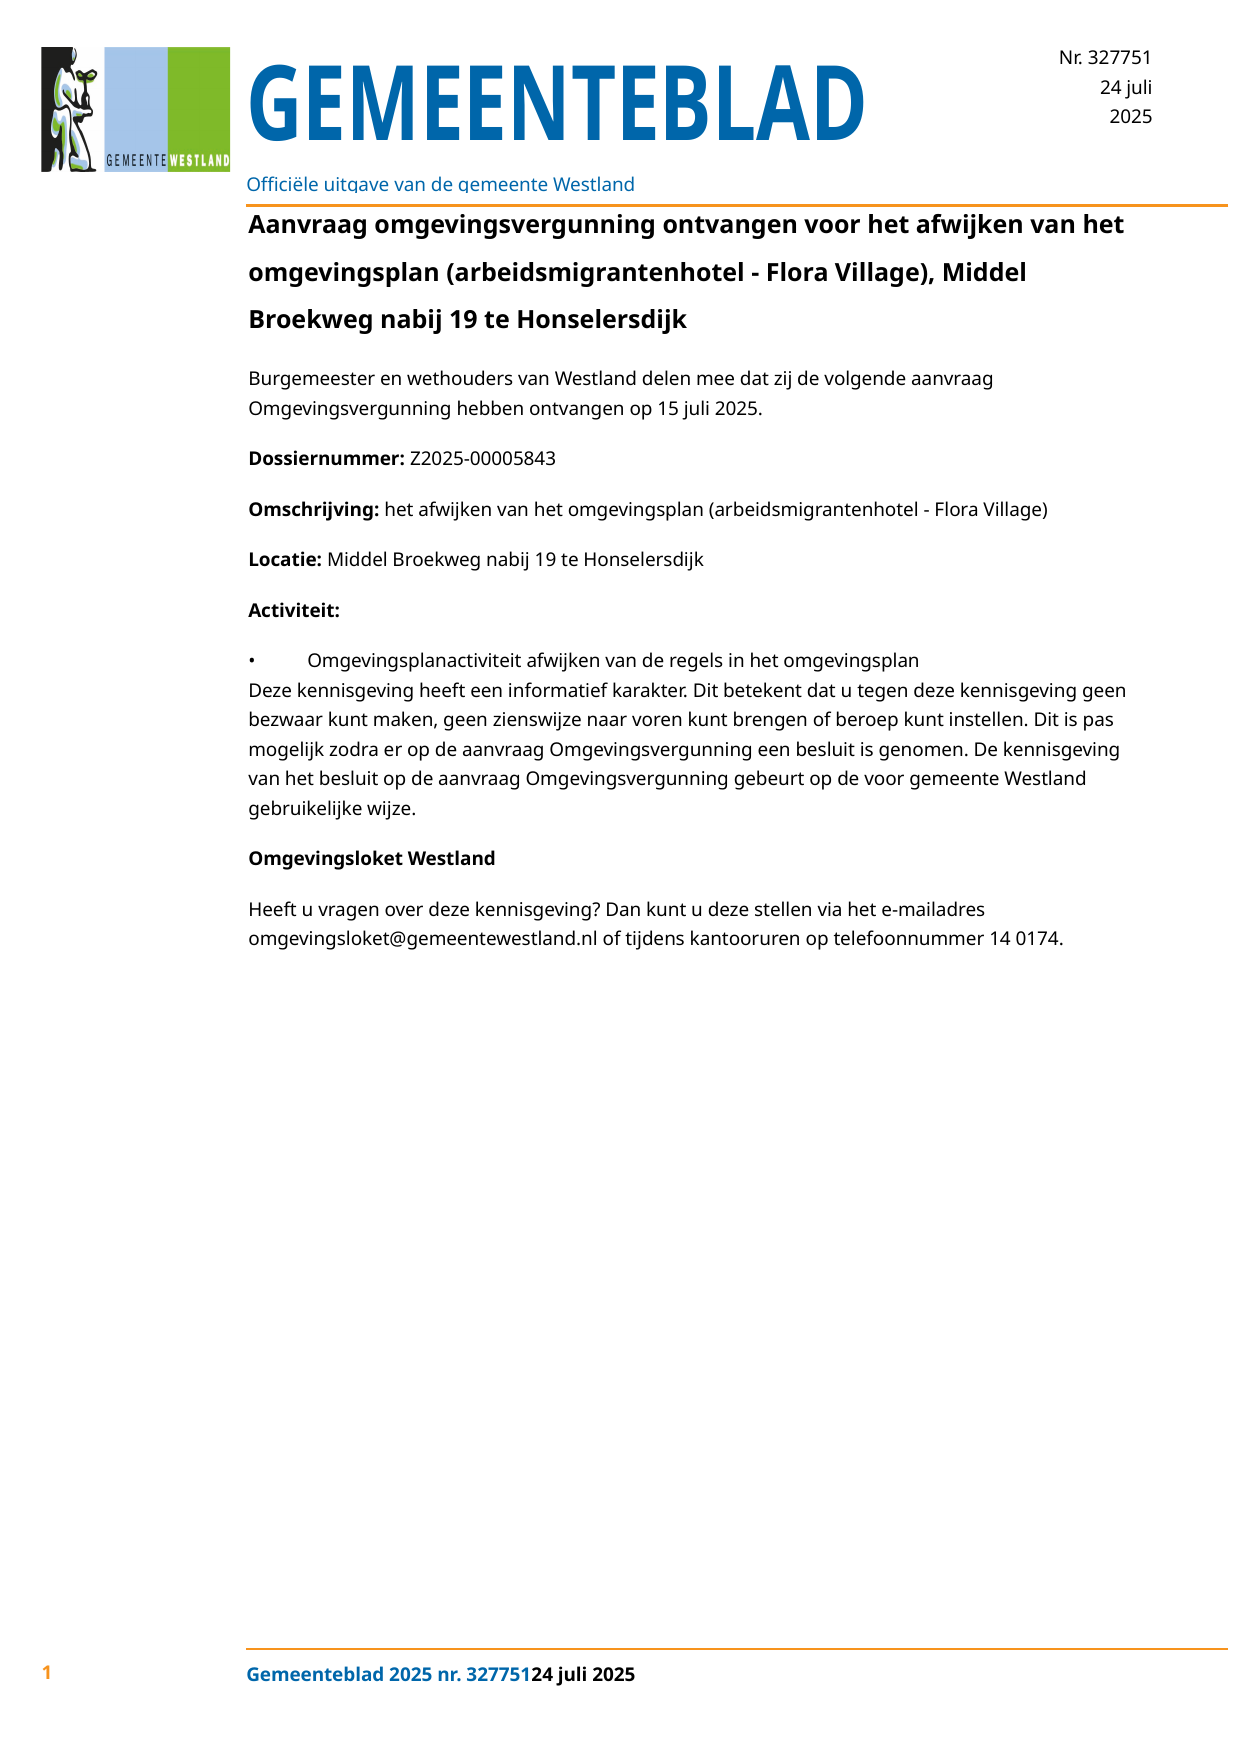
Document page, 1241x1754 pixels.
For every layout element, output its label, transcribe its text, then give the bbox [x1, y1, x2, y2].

text Omschrijving: het afwijken van het omgevingsplan (arbeidsmigrantenhotel - Flora Village) [248, 496, 1152, 522]
text Heeft u vragen over deze kennisgeving? Dan kunt u deze stellen via het e-mailadres omgevingsloket@gemeentewestland.nl of tijdens kantooruren op telefoonnummer 14 0174. [248, 896, 1152, 951]
picture [41, 47, 231, 172]
text Aanvraag omgevingsvergunning ontvangen voor het afwijken van het omgevingsplan (arbeidsmigrantenhotel - Flora Village), Middel Broekweg nabij 19 te Honselersdijk [248, 207, 1152, 336]
text Activiteit: [248, 597, 1152, 622]
text Dossiernummer: Z2025-00005843 [248, 446, 1152, 471]
text Deze kennisgeving heeft een informatief karakter. Dit betekent dat u tegen deze kennisgeving geen bezwaar kunt maken, geen zienswijze naar voren kunt brengen of beroep kunt instellen. Dit is pas mogelijk zodra er op de aanvraag Omgevingsvergunning een besluit is genomen. De kennisgeving van het besluit op de aanvraag Omgevingsvergunning gebeurt op de voor gemeente Westland gebruikelijke wijze. [248, 677, 1152, 821]
list Omgevingsplanactiviteit afwijken van de regels in het omgevingsplan [248, 647, 1152, 673]
text Locatie: Middel Broekweg nabij 19 te Honselersdijk [248, 546, 1152, 572]
text Omgevingsloket Westland [248, 846, 1152, 871]
text Burgemeester en wethouders van Westland delen mee dat zij de volgende aanvraag Omgevingsvergunning hebben ontvangen op 15 juli 2025. [248, 366, 1152, 421]
